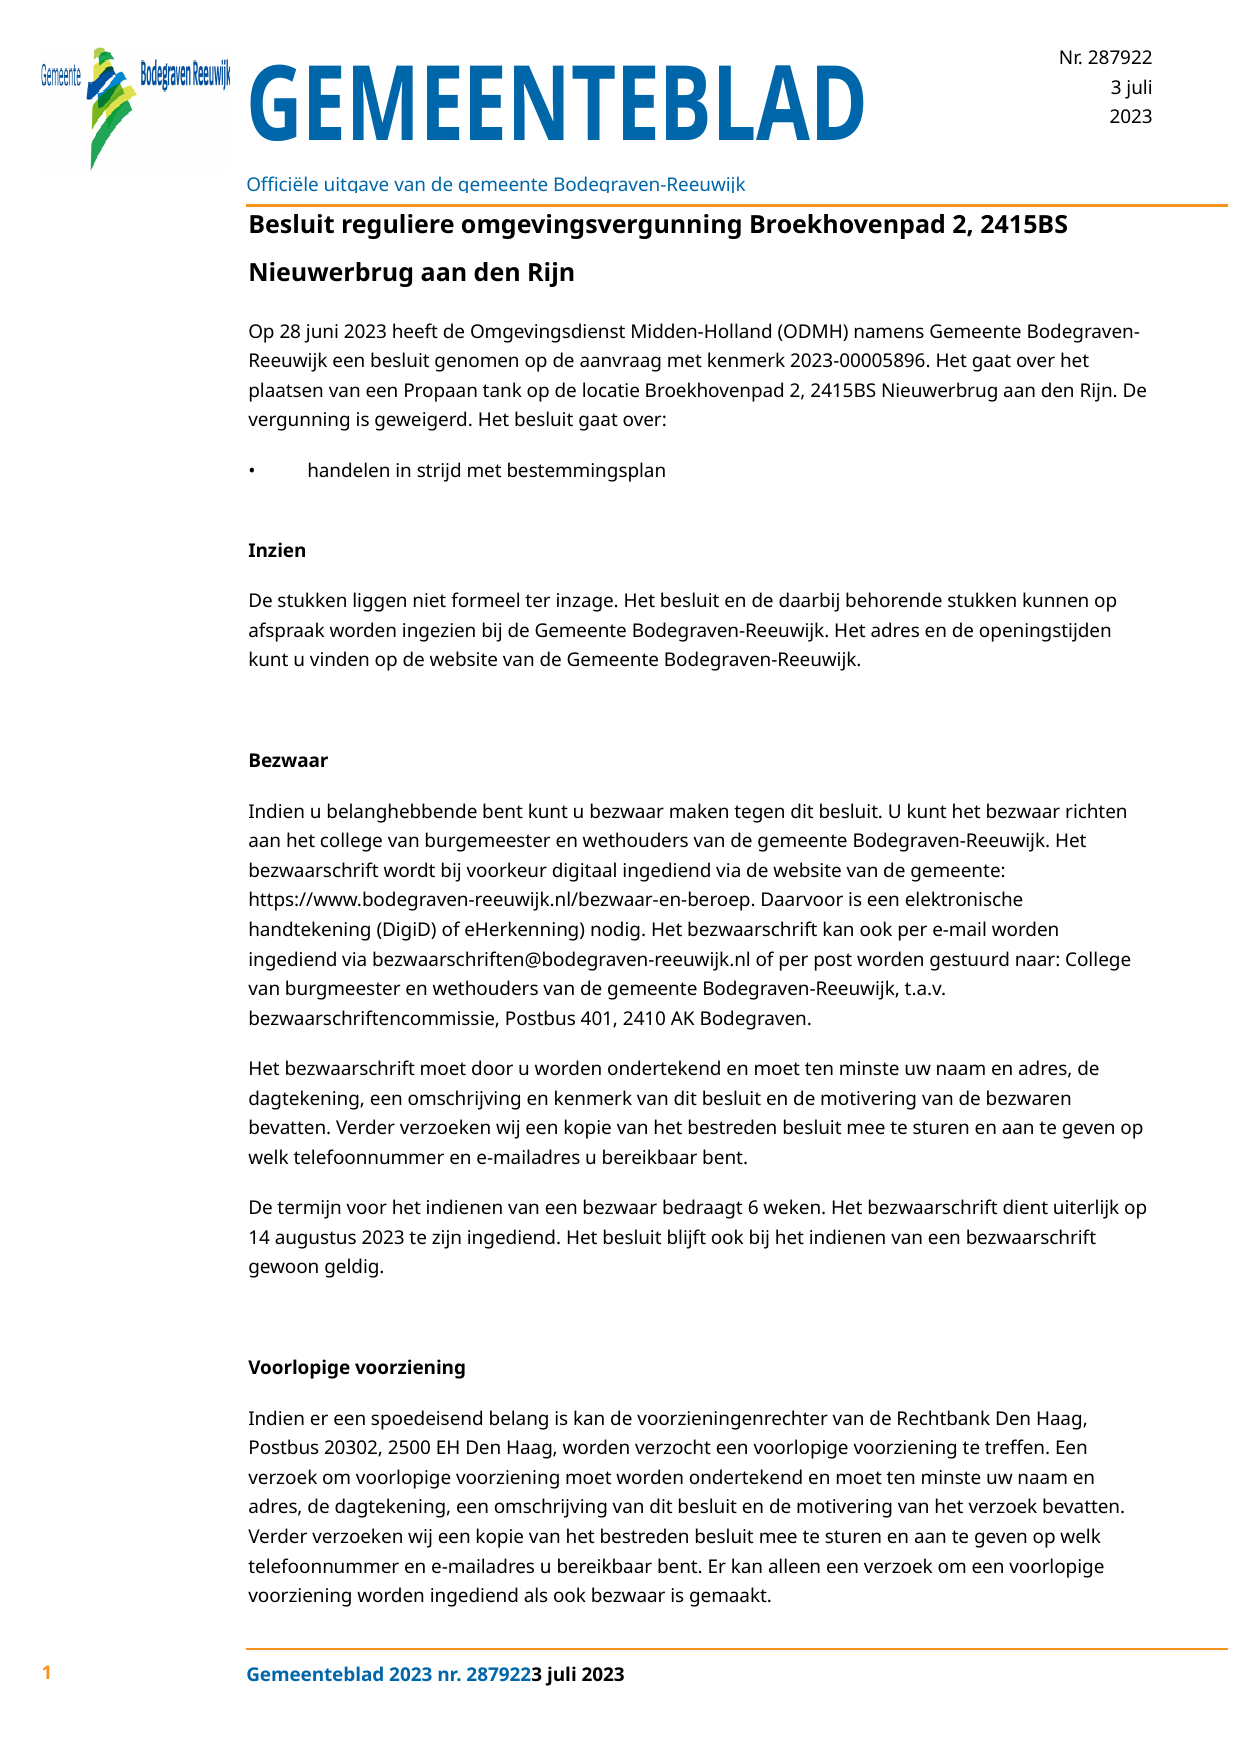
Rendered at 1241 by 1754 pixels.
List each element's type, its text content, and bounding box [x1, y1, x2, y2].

text Besluit reguliere omgevingsvergunning Broekhovenpad 2, 2415BS Nieuwerbrug aan den Rijn [248, 207, 1152, 288]
text Op 28 juni 2023 heeft de Omgevingsdienst Midden-Holland (ODMH) namens Gemeente Bodegraven-Reeuwijk een besluit genomen op de aanvraag met kenmerk 2023-00005896. Het gaat over het plaatsen van een Propaan tank op de locatie Broekhovenpad 2, 2415BS Nieuwerbrug aan den Rijn. De vergunning is geweigerd. Het besluit gaat over: [248, 318, 1152, 432]
text Het bezwaarschrift moet door u worden ondertekend en moet ten minste uw naam en adres, de dagtekening, een omschrijving en kenmerk van dit besluit en de motivering van de bezwaren bevatten. Verder verzoeken wij een kopie van het bestreden besluit mee te sturen en aan te geven op welk telefoonnummer en e-mailadres u bereikbaar bent. [248, 1055, 1152, 1170]
text De stukken liggen niet formeel ter inzage. Het besluit en de daarbij behorende stukken kunnen op afspraak worden ingezien bij de Gemeente Bodegraven-Reeuwijk. Het adres en de openingstijden kunt u vinden op de website van de Gemeente Bodegraven-Reeuwijk. [248, 587, 1152, 672]
text De termijn voor het indienen van een bezwaar bedraagt 6 weken. Het bezwaarschrift dient uiterlijk op 14 augustus 2023 te zijn ingediend. Het besluit blijft ook bij het indienen van een bezwaarschrift gewoon geldig. [248, 1194, 1152, 1279]
text Inzien [248, 537, 1152, 563]
text Bezwaar [248, 747, 1152, 773]
text Indien u belanghebbende bent kunt u bezwaar maken tegen dit besluit. U kunt het bezwaar richten aan het college van burgemeester en wethouders van de gemeente Bodegraven-Reeuwijk. Het bezwaarschrift wordt bij voorkeur digitaal ingediend via de website van de gemeente: https://www.bodegraven-reeuwijk.nl/bezwaar-en-beroep. Daarvoor is een elektronische handtekening (DigiD) of eHerkenning) nodig. Het bezwaarschrift kan ook per e-mail worden ingediend via bezwaarschriften@bodegraven-reeuwijk.nl of per post worden gestuurd naar: College van burgmeester en wethouders van de gemeente Bodegraven-Reeuwijk, t.a.v. bezwaarschriftencommissie, Postbus 401, 2410 AK Bodegraven. [248, 798, 1152, 1031]
text Voorlopige voorziening [248, 1354, 1152, 1380]
list handelen in strijd met bestemmingsplan [248, 457, 1152, 483]
text Indien er een spoedeisend belang is kan de voorzieningenrechter van de Rechtbank Den Haag, Postbus 20302, 2500 EH Den Haag, worden verzocht een voorlopige voorziening te treffen. Een verzoek om voorlopige voorziening moet worden ondertekend en moet ten minste uw naam en adres, de dagtekening, een omschrijving van dit besluit en de motivering van het verzoek bevatten. Verder verzoeken wij een kopie van het bestreden besluit mee te sturen en aan te geven op welk telefoonnummer en e-mailadres u bereikbaar bent. Er kan alleen een verzoek om een voorlopige voorziening worden ingediend als ook bezwaar is gemaakt. [248, 1405, 1152, 1608]
picture [41, 47, 231, 172]
